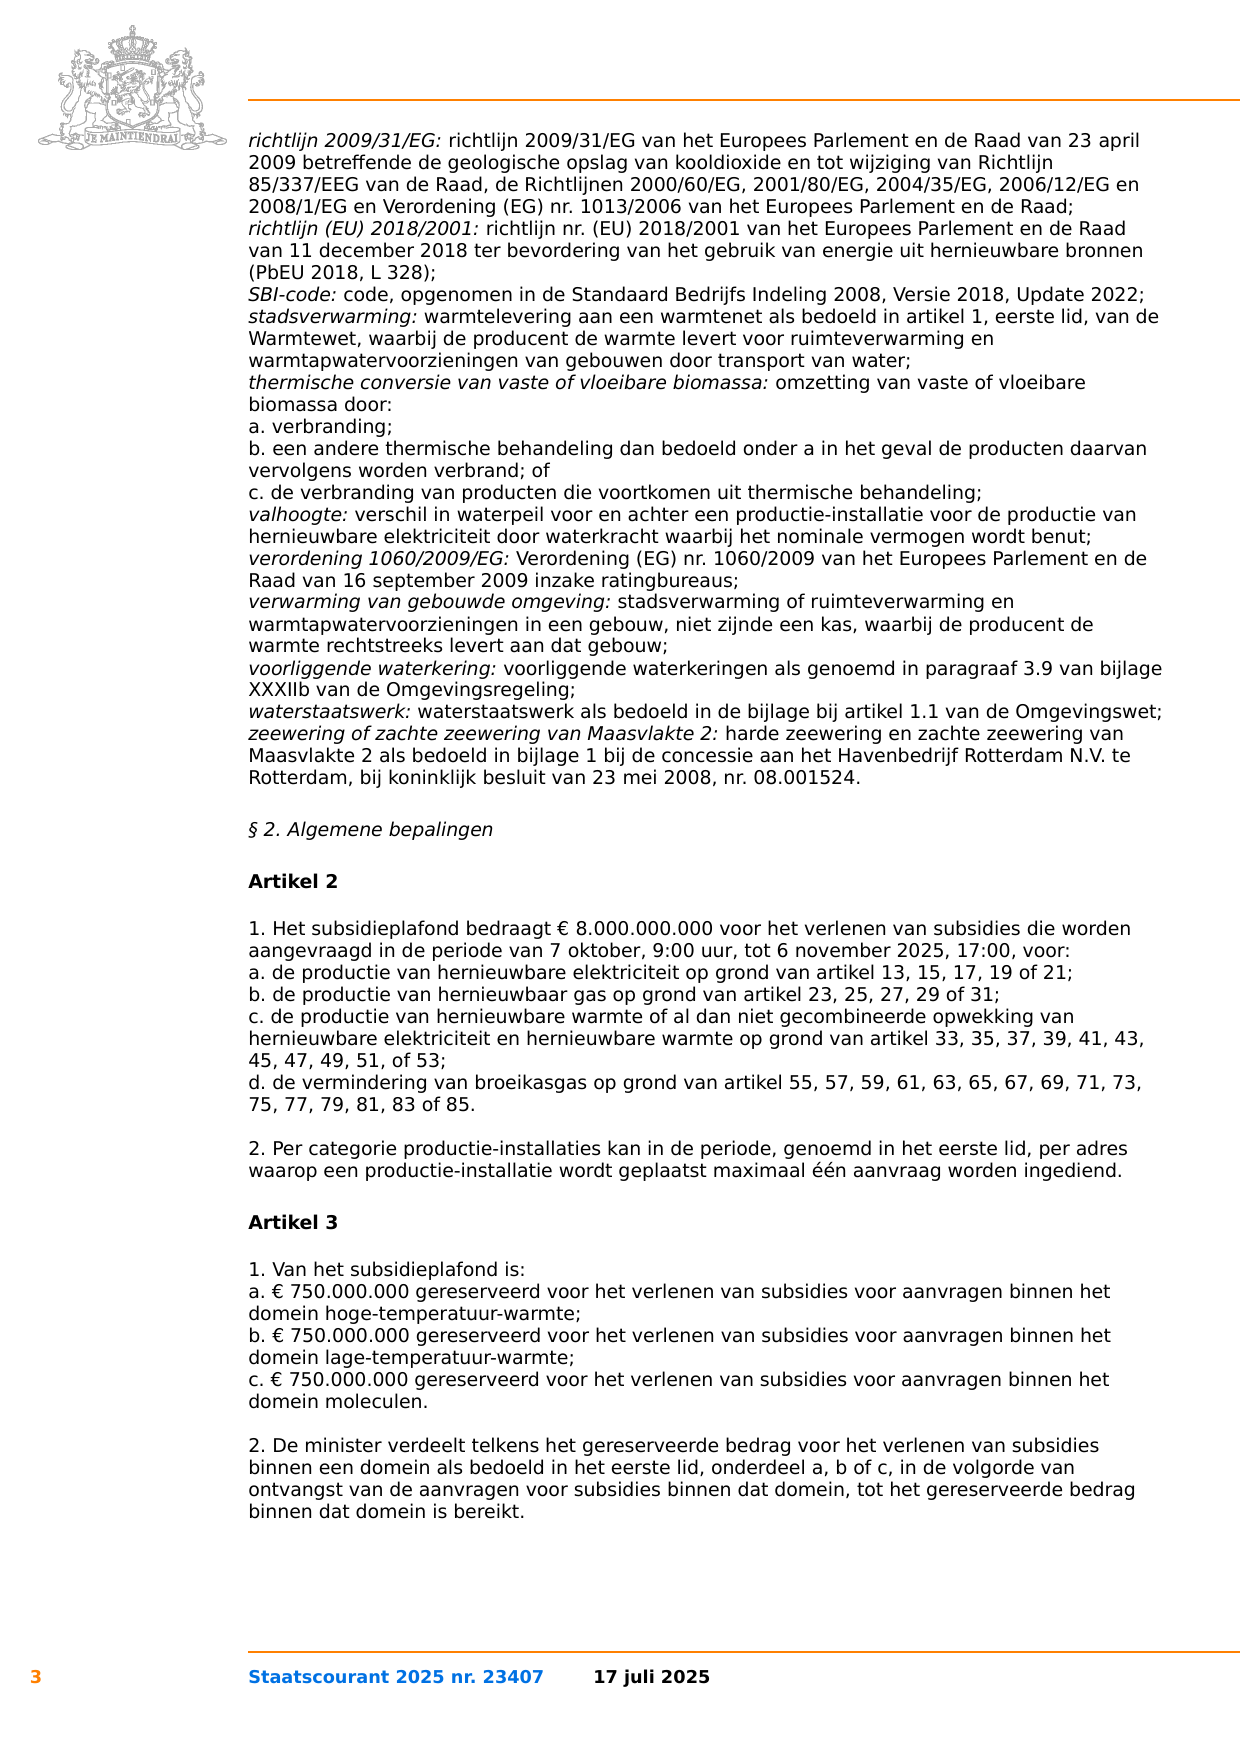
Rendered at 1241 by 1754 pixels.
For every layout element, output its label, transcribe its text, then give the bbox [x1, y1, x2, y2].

text stadsverwarming: warmtelevering aan een warmtenet als bedoeld in artikel 1, eerste lid, van de Warmtewet, waarbij de producent de warmte levert voor ruimteverwarming en warmtapwatervoorzieningen van gebouwen door transport van water; [248, 306, 1163, 372]
text c. € 750.000.000 gereserveerd voor het verlenen van subsidies voor aanvragen binnen het domein moleculen. [248, 1369, 1163, 1413]
text waterstaatswerk: waterstaatswerk als bedoeld in de bijlage bij artikel 1.1 van de Omgevingswet; [248, 701, 1163, 723]
text 2. Per categorie productie-installaties kan in de periode, genoemd in het eerste lid, per adres waarop een productie-installatie wordt geplaatst maximaal één aanvraag worden ingediend. [248, 1138, 1163, 1182]
text zeewering of zachte zeewering van Maasvlakte 2: harde zeewering en zachte zeewering van Maasvlakte 2 als bedoeld in bijlage 1 bij de concessie aan het Havenbedrijf Rotterdam N.V. te Rotterdam, bij koninklijk besluit van 23 mei 2008, nr. 08.001524. [248, 723, 1163, 789]
subtitle § 2. Algemene bepalingen [248, 819, 1163, 841]
picture [38, 25, 227, 150]
text b. de productie van hernieuwbaar gas op grond van artikel 23, 25, 27, 29 of 31; [248, 984, 1163, 1006]
text c. de verbranding van producten die voortkomen uit thermische behandeling; [248, 482, 1163, 503]
text 1. Van het subsidieplafond is: [248, 1259, 1163, 1281]
text b. een andere thermische behandeling dan bedoeld onder a in het geval de producten daarvan vervolgens worden verbrand; of [248, 438, 1163, 482]
text SBI-code: code, opgenomen in de Standaard Bedrijfs Indeling 2008, Versie 2018, Update 2022; [248, 284, 1163, 306]
text d. de vermindering van broeikasgas op grond van artikel 55, 57, 59, 61, 63, 65, 67, 69, 71, 73, 75, 77, 79, 81, 83 of 85. [248, 1072, 1163, 1116]
text a. de productie van hernieuwbare elektriciteit op grond van artikel 13, 15, 17, 19 of 21; [248, 962, 1163, 984]
subtitle Artikel 2 [248, 871, 1163, 893]
text a. verbranding; [248, 416, 1163, 438]
text c. de productie van hernieuwbare warmte of al dan niet gecombineerde opwekking van hernieuwbare elektriciteit en hernieuwbare warmte op grond van artikel 33, 35, 37, 39, 41, 43, 45, 47, 49, 51, of 53; [248, 1006, 1163, 1072]
text a. € 750.000.000 gereserveerd voor het verlenen van subsidies voor aanvragen binnen het domein hoge-temperatuur-warmte; [248, 1281, 1163, 1325]
text b. € 750.000.000 gereserveerd voor het verlenen van subsidies voor aanvragen binnen het domein lage-temperatuur-warmte; [248, 1325, 1163, 1369]
text verwarming van gebouwde omgeving: stadsverwarming of ruimteverwarming en warmtapwatervoorzieningen in een gebouw, niet zijnde een kas, waarbij de producent de warmte rechtstreeks levert aan dat gebouw; [248, 591, 1163, 657]
subtitle Artikel 3 [248, 1212, 1163, 1234]
text 1. Het subsidieplafond bedraagt € 8.000.000.000 voor het verlenen van subsidies die worden aangevraagd in de periode van 7 oktober, 9:00 uur, tot 6 november 2025, 17:00, voor: [248, 918, 1163, 962]
text valhoogte: verschil in waterpeil voor en achter een productie-installatie voor de productie van hernieuwbare elektriciteit door waterkracht waarbij het nominale vermogen wordt benut; [248, 503, 1163, 547]
text thermische conversie van vaste of vloeibare biomassa: omzetting van vaste of vloeibare biomassa door: [248, 372, 1163, 416]
text richtlijn 2009/31/EG: richtlijn 2009/31/EG van het Europees Parlement en de Raad van 23 april 2009 betreffende de geologische opslag van kooldioxide en tot wijziging van Richtlijn 85/337/EEG van de Raad, de Richtlijnen 2000/60/EG, 2001/80/EG, 2004/35/EG, 2006/12/EG en 2008/1/EG en Verordening (EG) nr. 1013/2006 van het Europees Parlement en de Raad; [248, 130, 1163, 218]
text voorliggende waterkering: voorliggende waterkeringen als genoemd in paragraaf 3.9 van bijlage XXXIIb van de Omgevingsregeling; [248, 657, 1163, 701]
text verordening 1060/2009/EG: Verordening (EG) nr. 1060/2009 van het Europees Parlement en de Raad van 16 september 2009 inzake ratingbureaus; [248, 547, 1163, 591]
text 2. De minister verdeelt telkens het gereserveerde bedrag voor het verlenen van subsidies binnen een domein als bedoeld in het eerste lid, onderdeel a, b of c, in de volgorde van ontvangst van de aanvragen voor subsidies binnen dat domein, tot het gereserveerde bedrag binnen dat domein is bereikt. [248, 1434, 1163, 1522]
text richtlijn (EU) 2018/2001: richtlijn nr. (EU) 2018/2001 van het Europees Parlement en de Raad van 11 december 2018 ter bevordering van het gebruik van energie uit hernieuwbare bronnen (PbEU 2018, L 328); [248, 218, 1163, 284]
